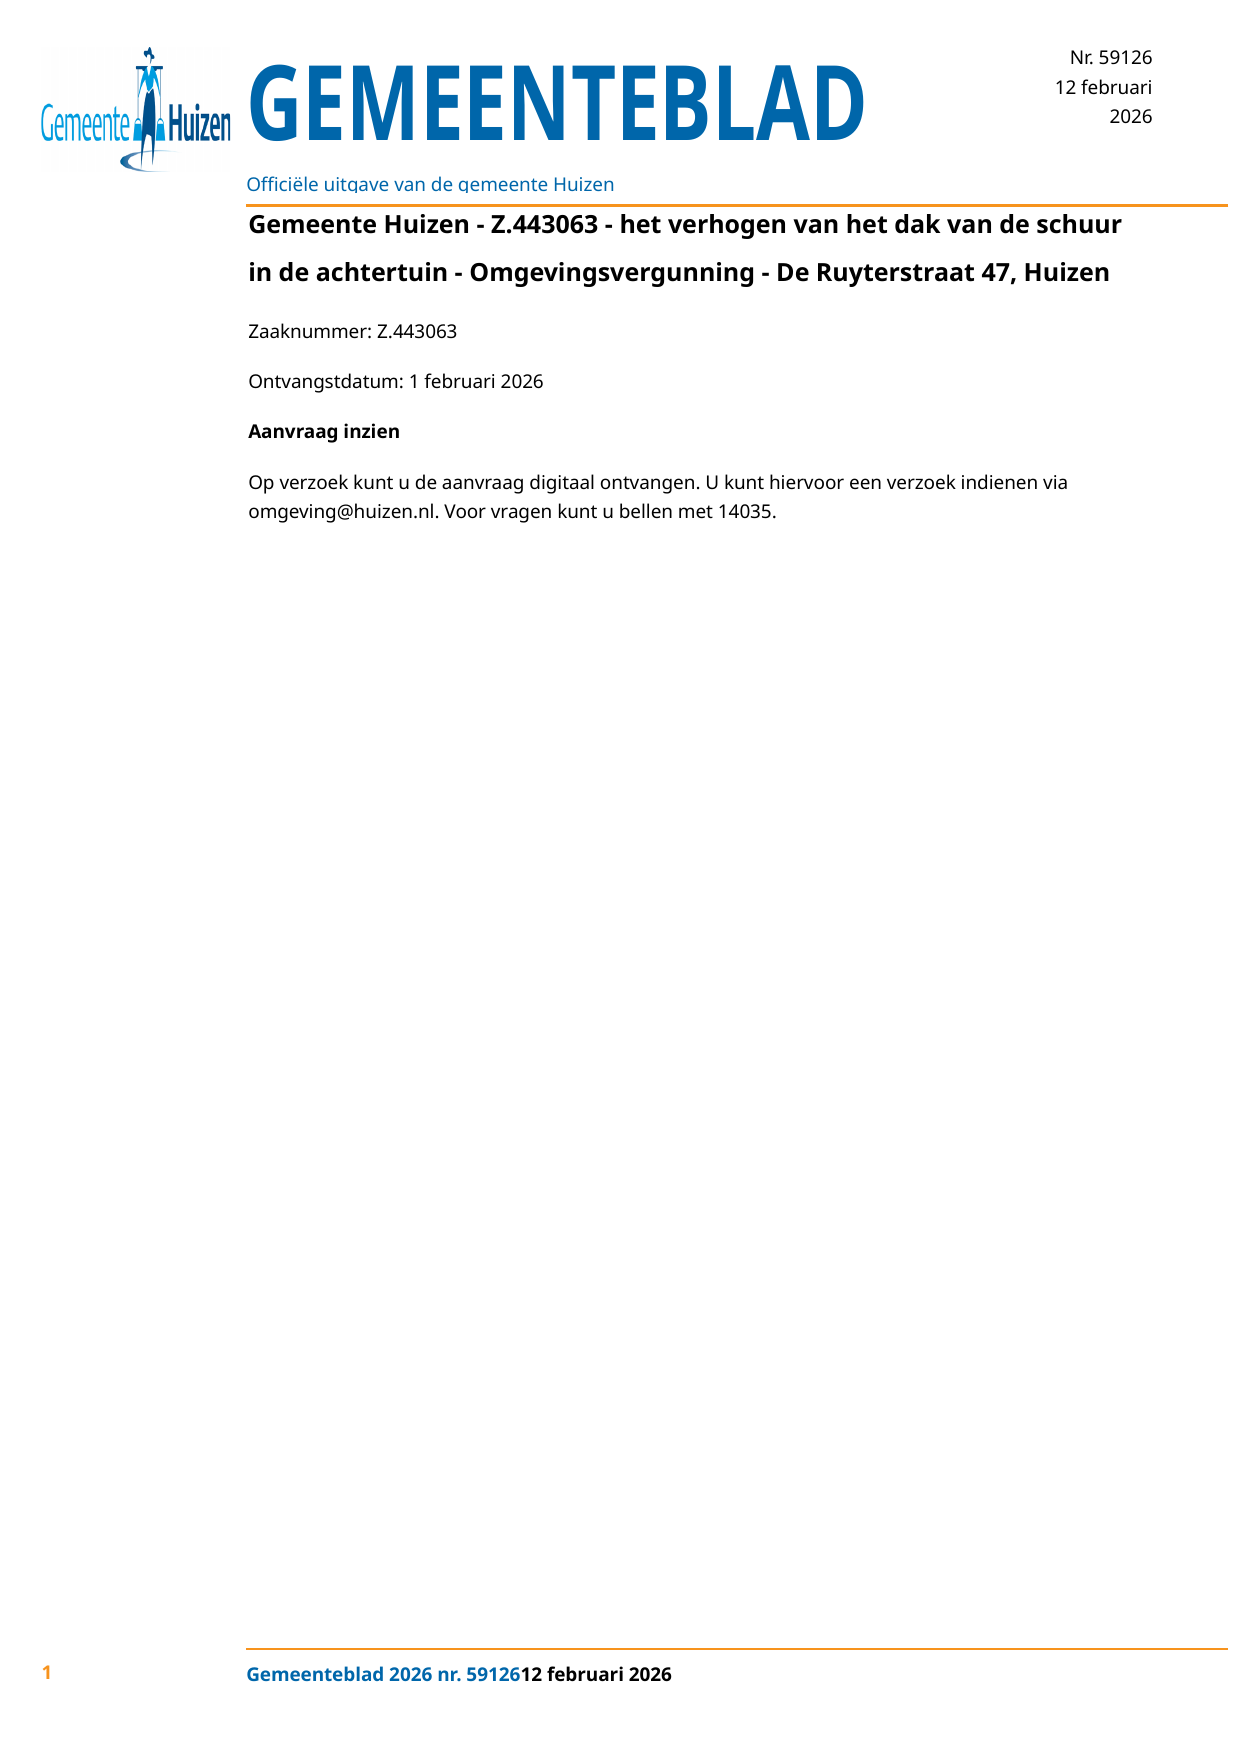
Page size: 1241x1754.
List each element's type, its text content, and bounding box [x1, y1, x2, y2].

picture [41, 47, 231, 172]
text Op verzoek kunt u de aanvraag digitaal ontvangen. U kunt hiervoor een verzoek indienen via omgeving@huizen.nl. Voor vragen kunt u bellen met 14035. [248, 469, 1152, 524]
text Zaaknummer: Z.443063 [248, 318, 1152, 344]
text Aanvraag inzien [248, 419, 1152, 444]
text Ontvangstdatum: 1 februari 2026 [248, 368, 1152, 394]
text Gemeente Huizen - Z.443063 - het verhogen van het dak van de schuur in de achtertuin - Omgevingsvergunning - De Ruyterstraat 47, Huizen [248, 207, 1152, 288]
